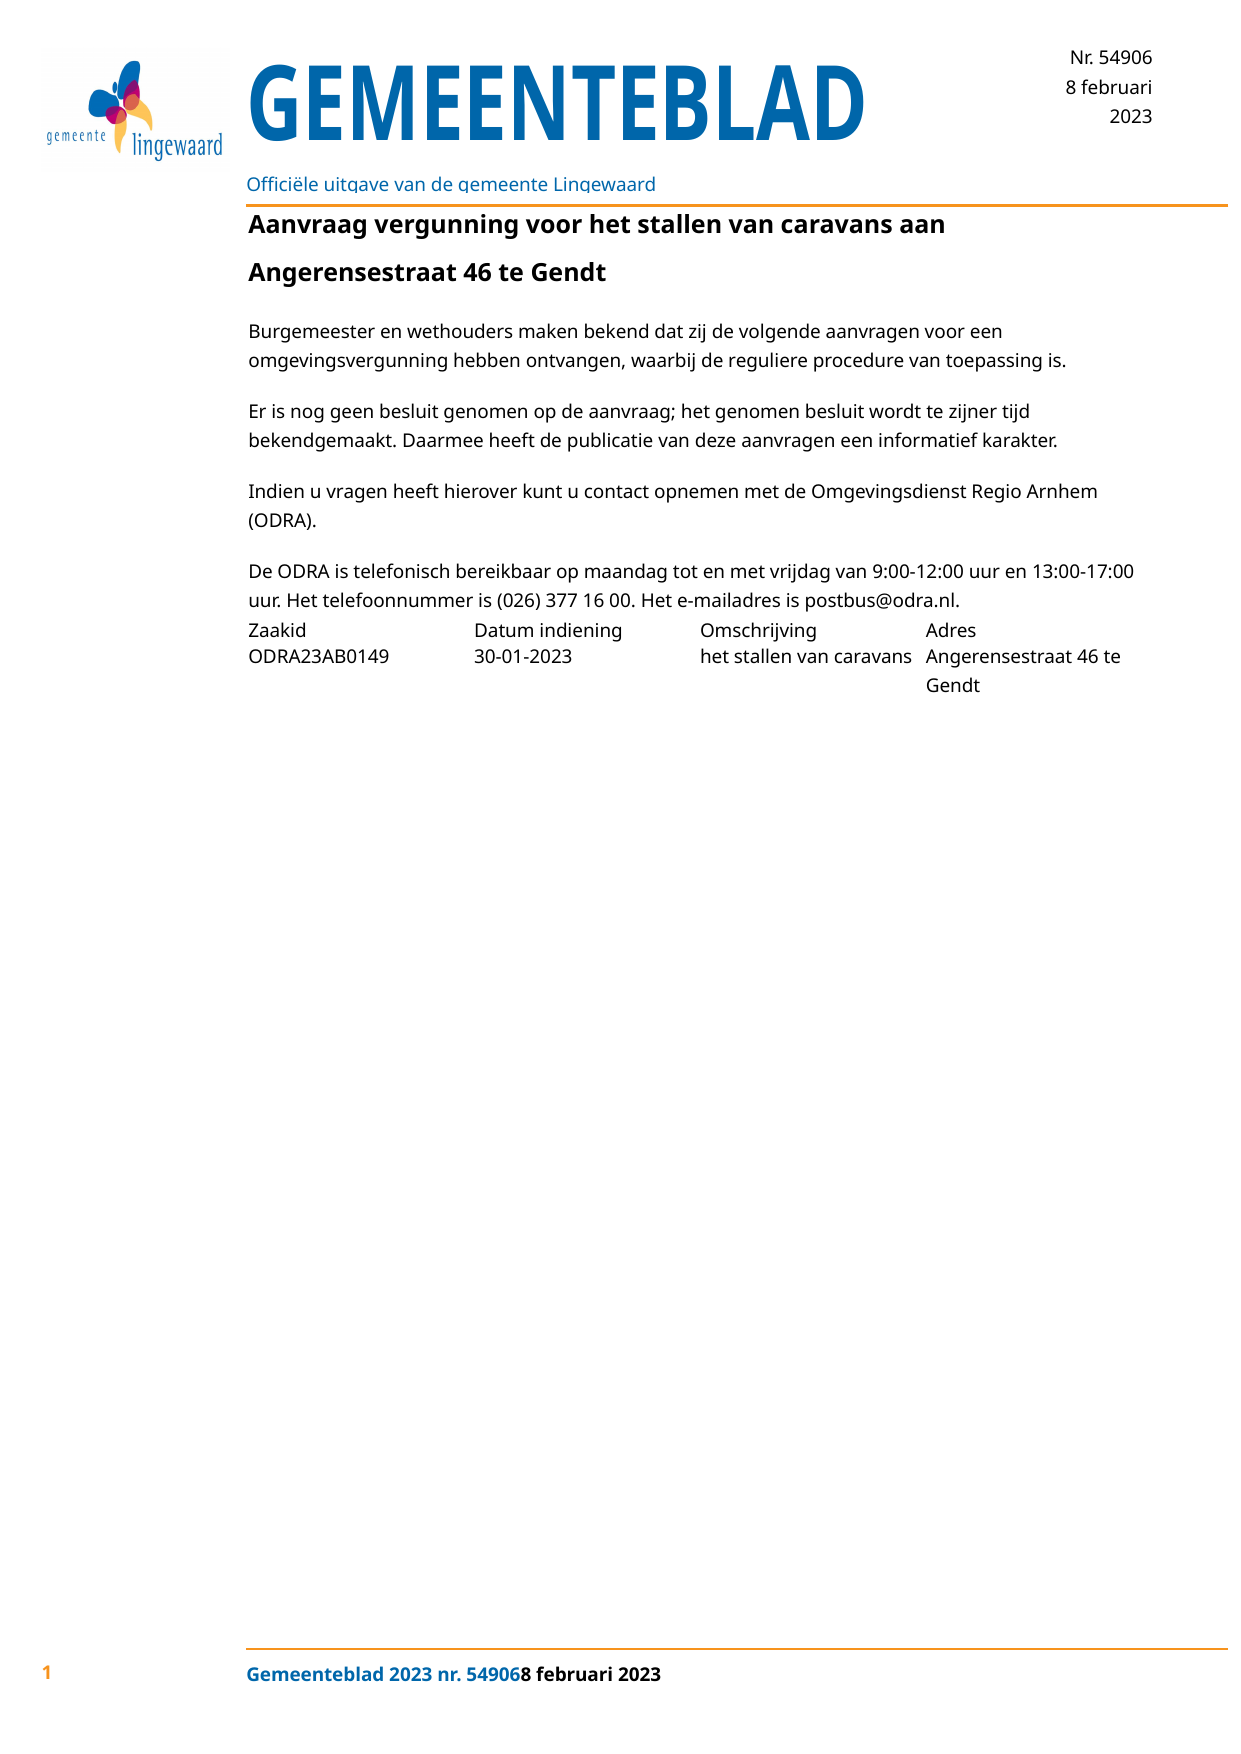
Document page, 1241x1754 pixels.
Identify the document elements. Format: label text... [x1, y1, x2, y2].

text De ODRA is telefonisch bereikbaar op maandag tot en met vrijdag van 9:00-12:00 uur en 13:00-17:00 uur. Het telefoonnummer is (026) 377 16 00. Het e-mailadres is postbus@odra.nl. [248, 558, 1152, 613]
text Burgemeester en wethouders maken bekend dat zij de volgende aanvragen voor een omgevingsvergunning hebben ontvangen, waarbij de reguliere procedure van toepassing is. [248, 318, 1152, 373]
text Indien u vragen heeft hierover kunt u contact opnemen met de Omgevingsdienst Regio Arnhem (ODRA). [248, 478, 1152, 533]
table_header Zaakid [248, 617, 474, 643]
picture [41, 47, 231, 172]
table_cell ODRA23AB0149 [248, 643, 474, 698]
table_cell Angerensestraat 46 te Gendt [926, 643, 1152, 698]
table_cell 30-01-2023 [474, 643, 700, 698]
table_header Datum indiening [474, 617, 700, 643]
table_header Omschrijving [700, 617, 926, 643]
text Er is nog geen besluit genomen op de aanvraag; het genomen besluit wordt te zijner tijd bekendgemaakt. Daarmee heeft de publicatie van deze aanvragen een informatief karakter. [248, 398, 1152, 453]
table_header Adres [926, 617, 1152, 643]
text Aanvraag vergunning voor het stallen van caravans aan Angerensestraat 46 te Gendt [248, 207, 1152, 288]
table_cell het stallen van caravans [700, 643, 926, 698]
